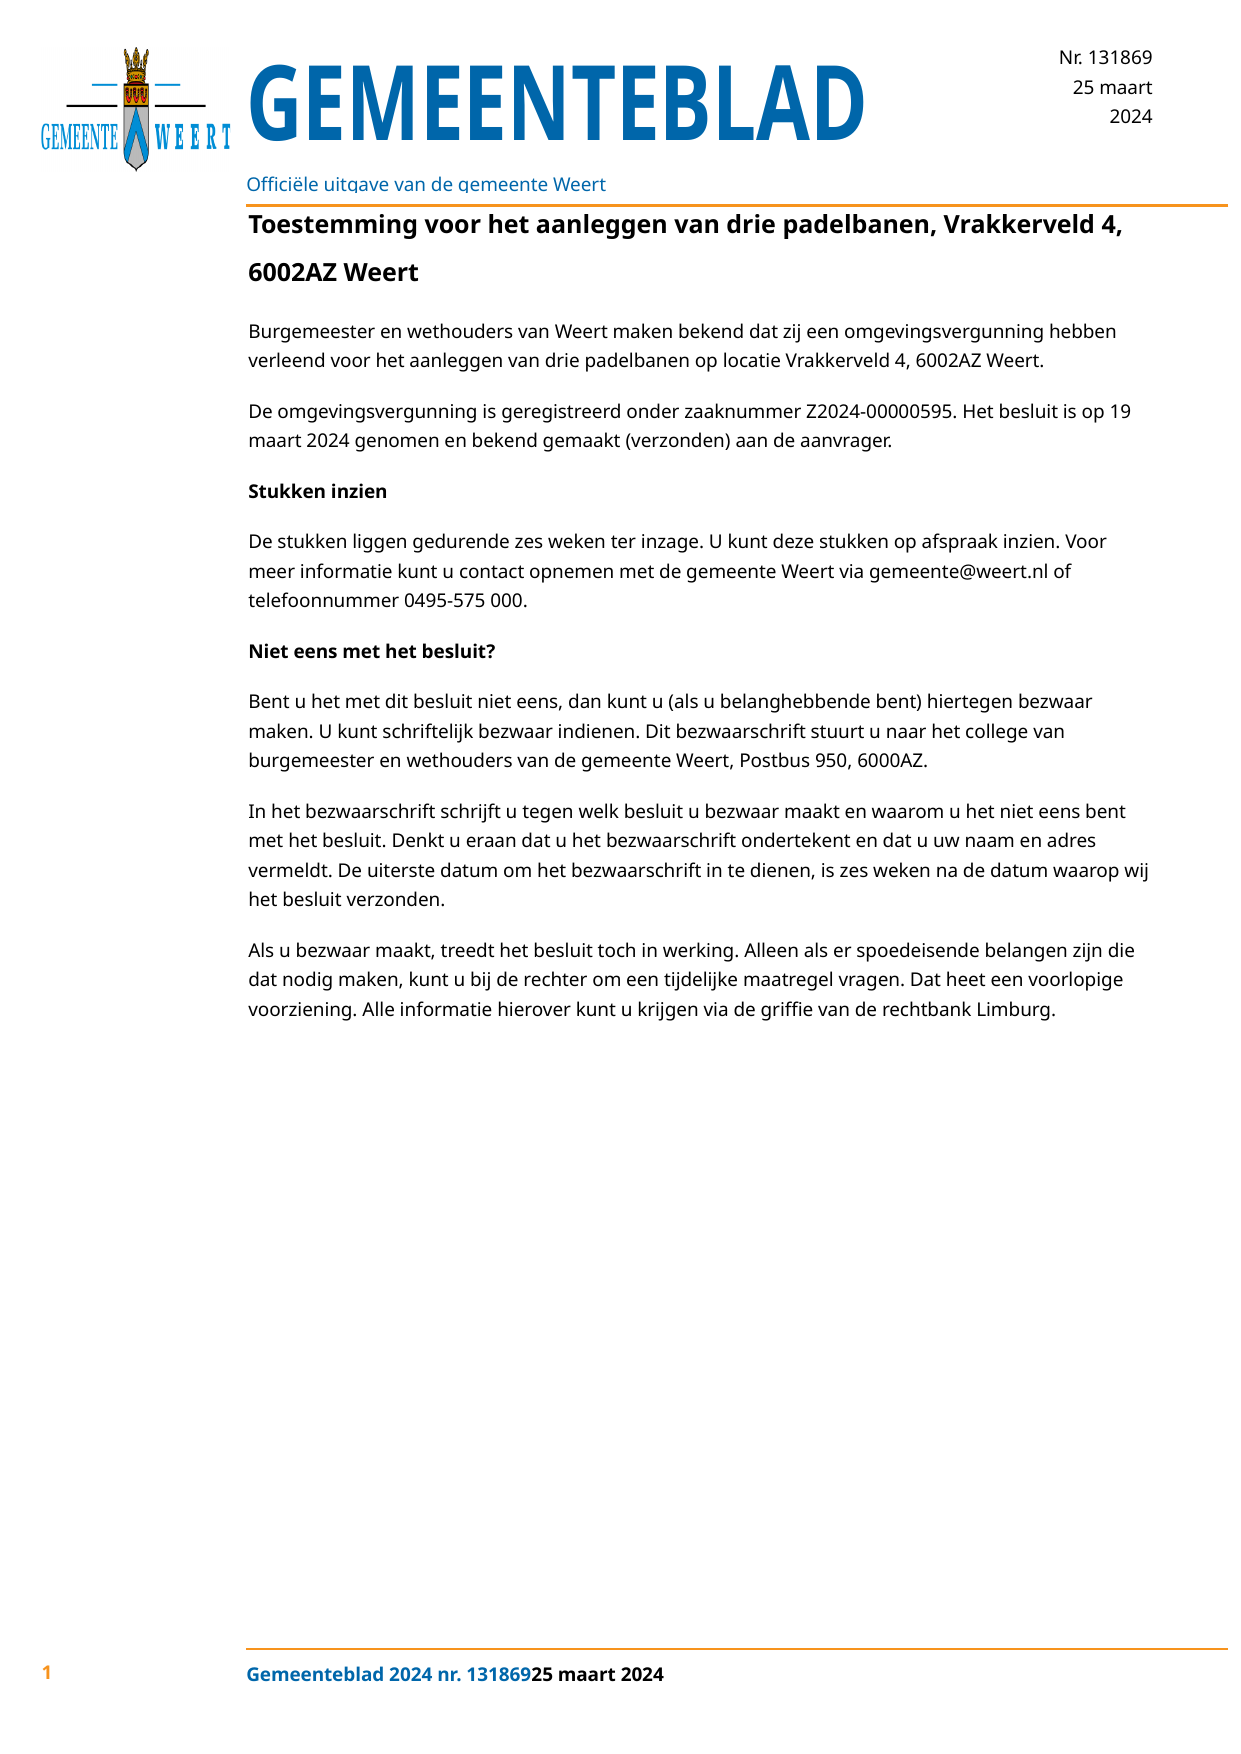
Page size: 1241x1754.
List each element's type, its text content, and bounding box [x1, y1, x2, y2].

text De stukken liggen gedurende zes weken ter inzage. U kunt deze stukken op afspraak inzien. Voor meer informatie kunt u contact opnemen met de gemeente Weert via gemeente@weert.nl of telefoonnummer 0495-575 000. [248, 528, 1152, 613]
text Bent u het met dit besluit niet eens, dan kunt u (als u belanghebbende bent) hiertegen bezwaar maken. U kunt schriftelijk bezwaar indienen. Dit bezwaarschrift stuurt u naar het college van burgemeester en wethouders van de gemeente Weert, Postbus 950, 6000AZ. [248, 688, 1152, 773]
text Toestemming voor het aanleggen van drie padelbanen, Vrakkerveld 4, 6002AZ Weert [248, 207, 1152, 288]
text Burgemeester en wethouders van Weert maken bekend dat zij een omgevingsvergunning hebben verleend voor het aanleggen van drie padelbanen op locatie Vrakkerveld 4, 6002AZ Weert. [248, 318, 1152, 373]
text In het bezwaarschrift schrijft u tegen welk besluit u bezwaar maakt en waarom u het niet eens bent met het besluit. Denkt u eraan dat u het bezwaarschrift ondertekent en dat u uw naam en adres vermeldt. De uiterste datum om het bezwaarschrift in te dienen, is zes weken na de datum waarop wij het besluit verzonden. [248, 798, 1152, 912]
picture [41, 47, 231, 172]
text Niet eens met het besluit? [248, 638, 1152, 664]
text Als u bezwaar maakt, treedt het besluit toch in werking. Alleen als er spoedeisende belangen zijn die dat nodig maken, kunt u bij de rechter om een tijdelijke maatregel vragen. Dat heet een voorlopige voorziening. Alle informatie hierover kunt u krijgen via de griffie van de rechtbank Limburg. [248, 937, 1152, 1022]
text De omgevingsvergunning is geregistreerd onder zaaknummer Z2024-00000595. Het besluit is op 19 maart 2024 genomen en bekend gemaakt (verzonden) aan de aanvrager. [248, 398, 1152, 453]
text Stukken inzien [248, 478, 1152, 504]
